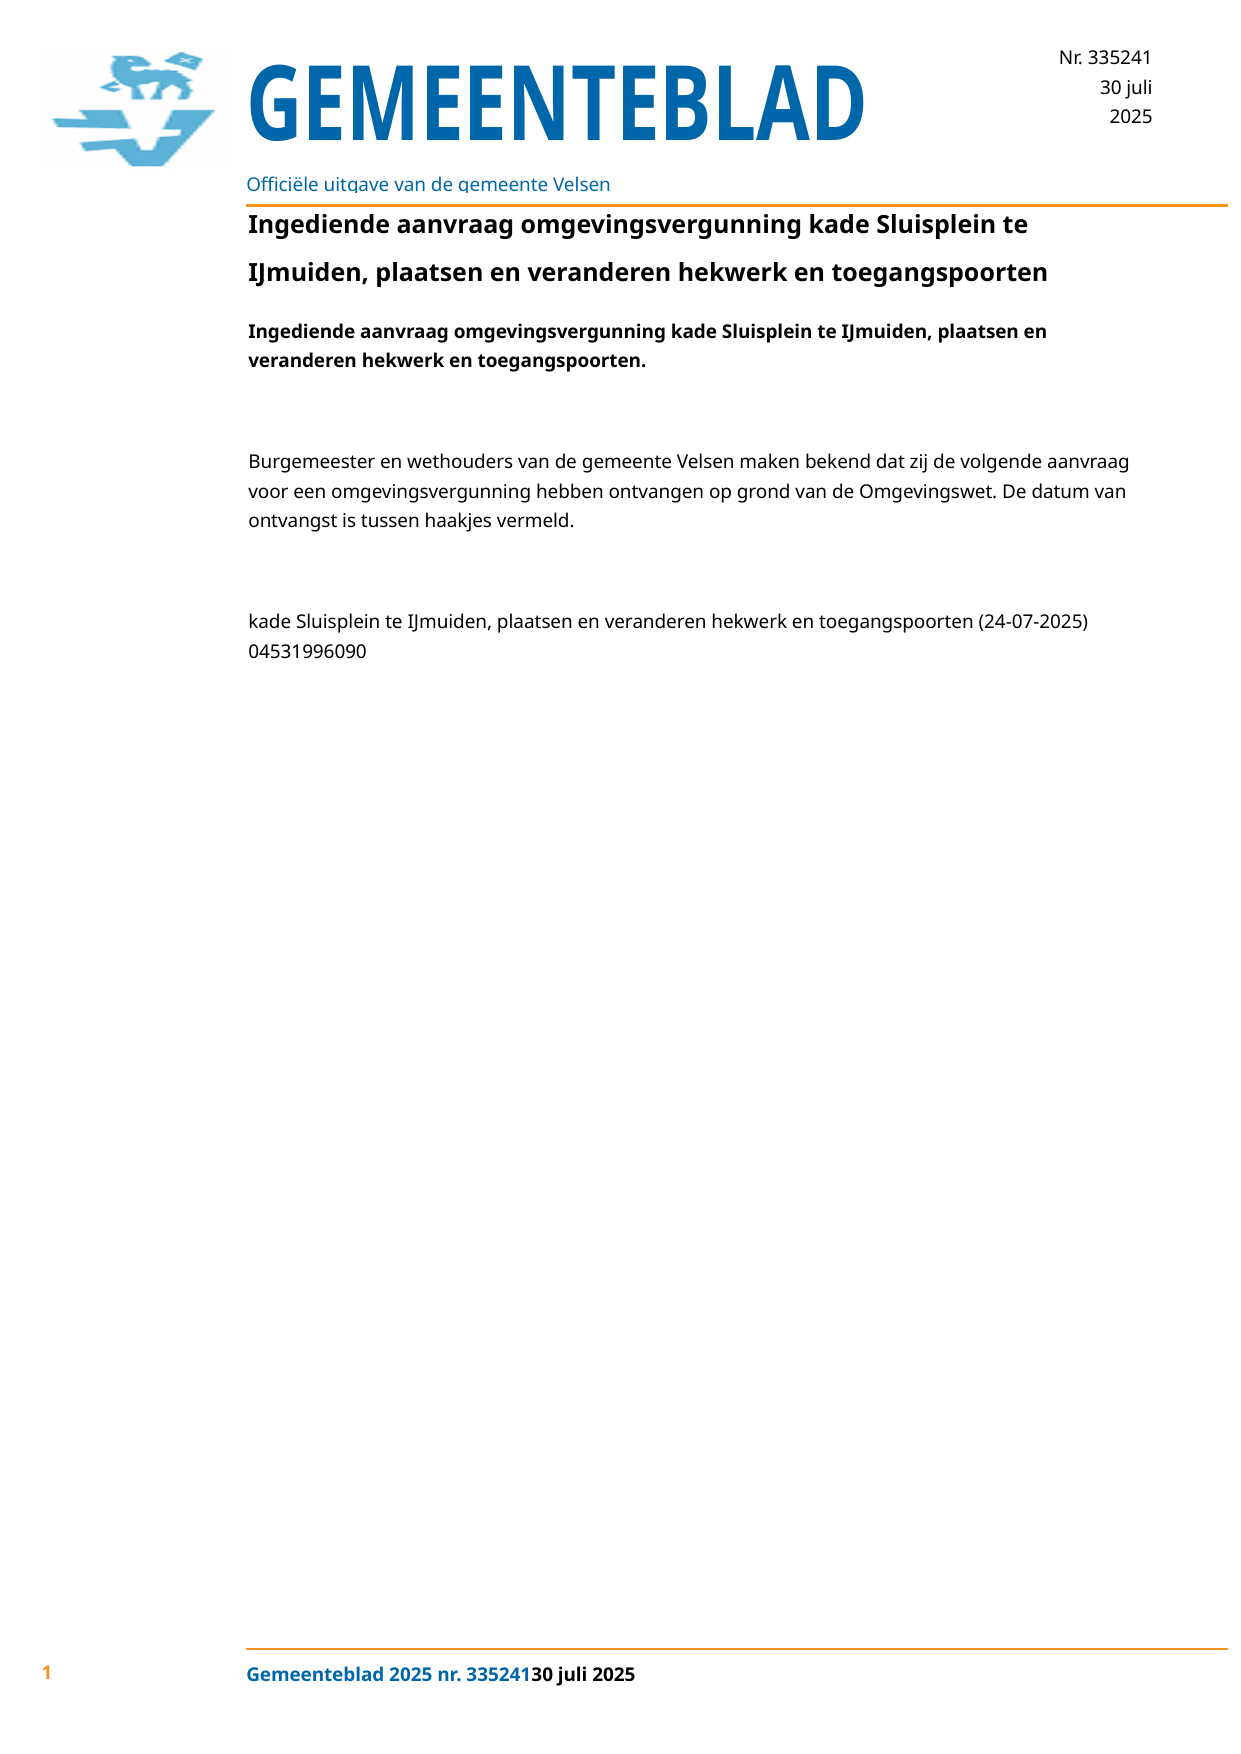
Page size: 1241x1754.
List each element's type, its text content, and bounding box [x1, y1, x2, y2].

text Burgemeester en wethouders van de gemeente Velsen maken bekend dat zij de volgende aanvraag voor een omgevingsvergunning hebben ontvangen op grond van de Omgevingswet. De datum van ontvangst is tussen haakjes vermeld. [248, 448, 1152, 533]
text Ingediende aanvraag omgevingsvergunning kade Sluisplein te IJmuiden, plaatsen en veranderen hekwerk en toegangspoorten. [248, 318, 1152, 373]
picture [41, 47, 231, 172]
text kade Sluisplein te IJmuiden, plaatsen en veranderen hekwerk en toegangspoorten (24-07-2025) 04531996090 [248, 608, 1152, 664]
text Ingediende aanvraag omgevingsvergunning kade Sluisplein te IJmuiden, plaatsen en veranderen hekwerk en toegangspoorten [248, 207, 1152, 288]
